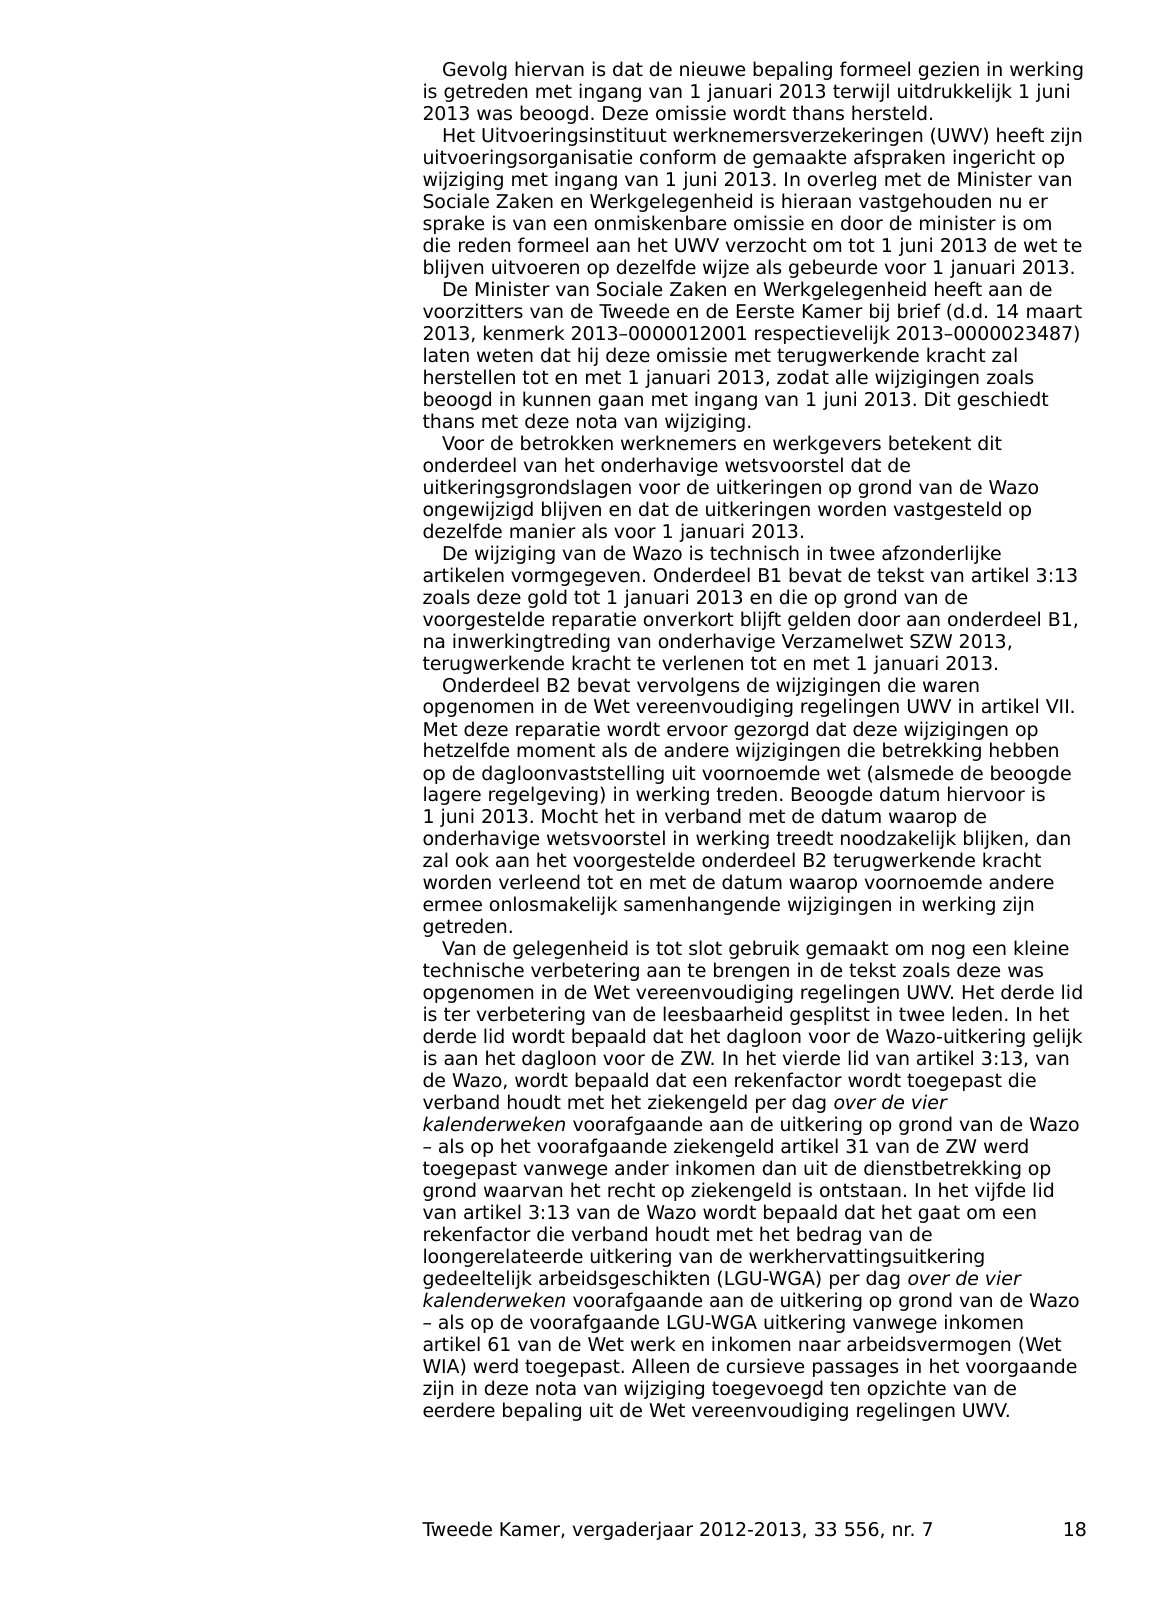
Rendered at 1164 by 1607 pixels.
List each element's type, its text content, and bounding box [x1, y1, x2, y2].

text Voor de betrokken werknemers en werkgevers betekent dit onderdeel van het onderhavige wetsvoorstel dat de uitkeringsgrondslagen voor de uitkeringen op grond van de Wazo ongewijzigd blijven en dat de uitkeringen worden vastgesteld op dezelfde manier als voor 1 januari 2013. [422, 433, 1087, 543]
text Gevolg hiervan is dat de nieuwe bepaling formeel gezien in werking is getreden met ingang van 1 januari 2013 terwijl uitdrukkelijk 1 juni 2013 was beoogd. Deze omissie wordt thans hersteld. [422, 59, 1087, 125]
text Van de gelegenheid is tot slot gebruik gemaakt om nog een kleine technische verbetering aan te brengen in de tekst zoals deze was opgenomen in de Wet vereenvoudiging regelingen UWV. Het derde lid is ter verbetering van de leesbaarheid gesplitst in twee leden. In het derde lid wordt bepaald dat het dagloon voor de Wazo-uitkering gelijk is aan het dagloon voor de ZW. In het vierde lid van artikel 3:13, van de Wazo, wordt bepaald dat een rekenfactor wordt toegepast die verband houdt met het ziekengeld per dag over de vier kalenderweken voorafgaande aan de uitkering op grond van de Wazo – als op het voorafgaande ziekengeld artikel 31 van de ZW werd toegepast vanwege ander inkomen dan uit de dienstbetrekking op grond waarvan het recht op ziekengeld is ontstaan. In het vijfde lid van artikel 3:13 van de Wazo wordt bepaald dat het gaat om een rekenfactor die verband houdt met het bedrag van de loongerelateerde uitkering van de werkhervattingsuitkering gedeeltelijk arbeidsgeschikten (LGU-WGA) per dag over de vier kalenderweken voorafgaande aan de uitkering op grond van de Wazo – als op de voorafgaande LGU-WGA uitkering vanwege inkomen artikel 61 van de Wet werk en inkomen naar arbeidsvermogen (Wet WIA) werd toegepast. Alleen de cursieve passages in het voorgaande zijn in deze nota van wijziging toegevoegd ten opzichte van de eerdere bepaling uit de Wet vereenvoudiging regelingen UWV. [422, 938, 1087, 1422]
text Het Uitvoeringsinstituut werknemersverzekeringen (UWV) heeft zijn uitvoeringsorganisatie conform de gemaakte afspraken ingericht op wijziging met ingang van 1 juni 2013. In overleg met de Minister van Sociale Zaken en Werkgelegenheid is hieraan vastgehouden nu er sprake is van een onmiskenbare omissie en door de minister is om die reden formeel aan het UWV verzocht om tot 1 juni 2013 de wet te blijven uitvoeren op dezelfde wijze als gebeurde voor 1 januari 2013. [422, 125, 1087, 279]
text De wijziging van de Wazo is technisch in twee afzonderlijke artikelen vormgegeven. Onderdeel B1 bevat de tekst van artikel 3:13 zoals deze gold tot 1 januari 2013 en die op grond van de voorgestelde reparatie onverkort blijft gelden door aan onderdeel B1, na inwerkingtreding van onderhavige Verzamelwet SZW 2013, terugwerkende kracht te verlenen tot en met 1 januari 2013. [422, 543, 1087, 674]
text Onderdeel B2 bevat vervolgens de wijzigingen die waren opgenomen in de Wet vereenvoudiging regelingen UWV in artikel VII. Met deze reparatie wordt ervoor gezorgd dat deze wijzigingen op hetzelfde moment als de andere wijzigingen die betrekking hebben op de dagloonvaststelling uit voornoemde wet (alsmede de beoogde lagere regelgeving) in werking treden. Beoogde datum hiervoor is 1 juni 2013. Mocht het in verband met de datum waarop de onderhavige wetsvoorstel in werking treedt noodzakelijk blijken, dan zal ook aan het voorgestelde onderdeel B2 terugwerkende kracht worden verleend tot en met de datum waarop voornoemde andere ermee onlosmakelijk samenhangende wijzigingen in werking zijn getreden. [422, 674, 1087, 938]
text De Minister van Sociale Zaken en Werkgelegenheid heeft aan de voorzitters van de Tweede en de Eerste Kamer bij brief (d.d. 14 maart 2013, kenmerk 2013–0000012001 respectievelijk 2013–0000023487) laten weten dat hij deze omissie met terugwerkende kracht zal herstellen tot en met 1 januari 2013, zodat alle wijzigingen zoals beoogd in kunnen gaan met ingang van 1 juni 2013. Dit geschiedt thans met deze nota van wijziging. [422, 279, 1087, 433]
